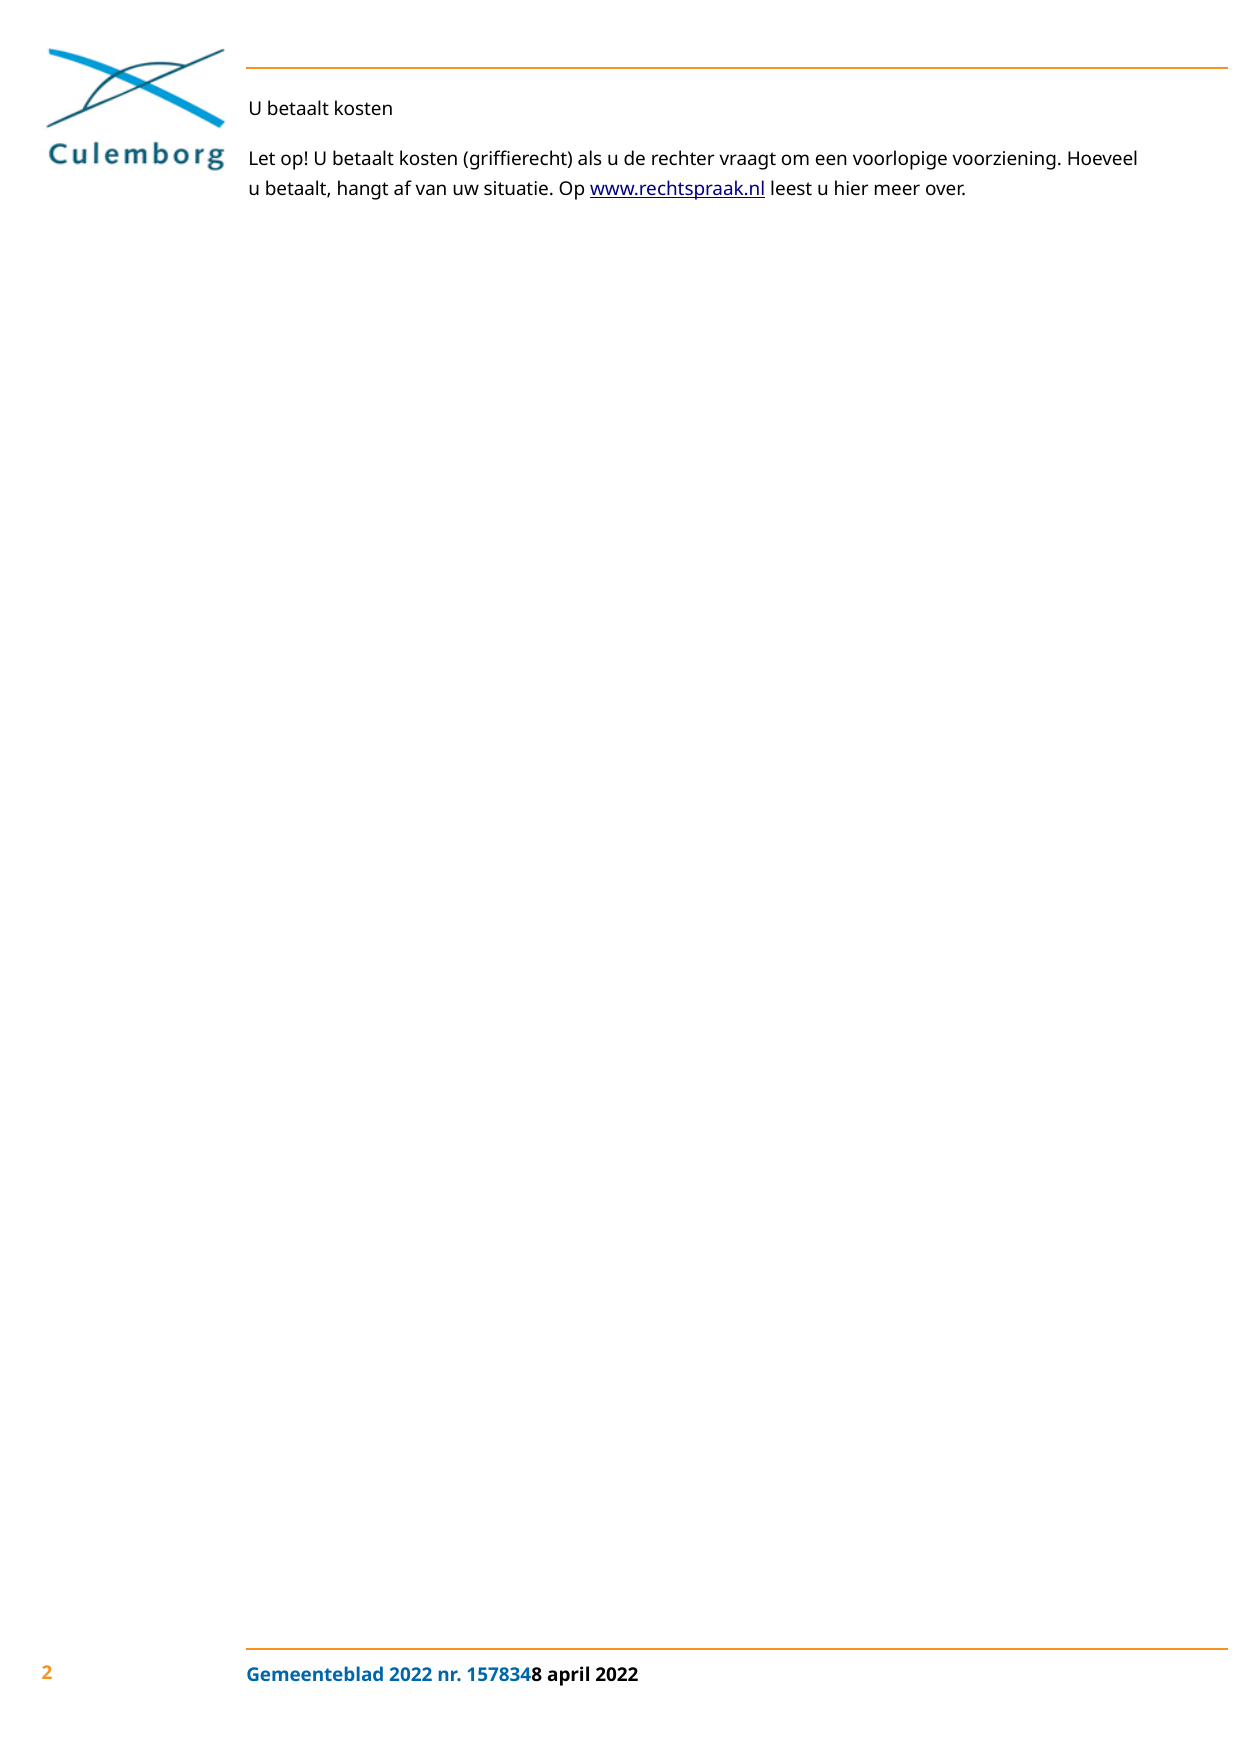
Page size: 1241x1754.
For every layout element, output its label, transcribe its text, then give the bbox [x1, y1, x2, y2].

text Let op! U betaalt kosten (griffierecht) als u de rechter vraagt om een voorlopige voorziening. Hoeveel u betaalt, hangt af van uw situatie. Op www.rechtspraak.nl leest u hier meer over. [248, 145, 1152, 201]
text U betaalt kosten [248, 95, 1152, 121]
picture [41, 47, 231, 172]
